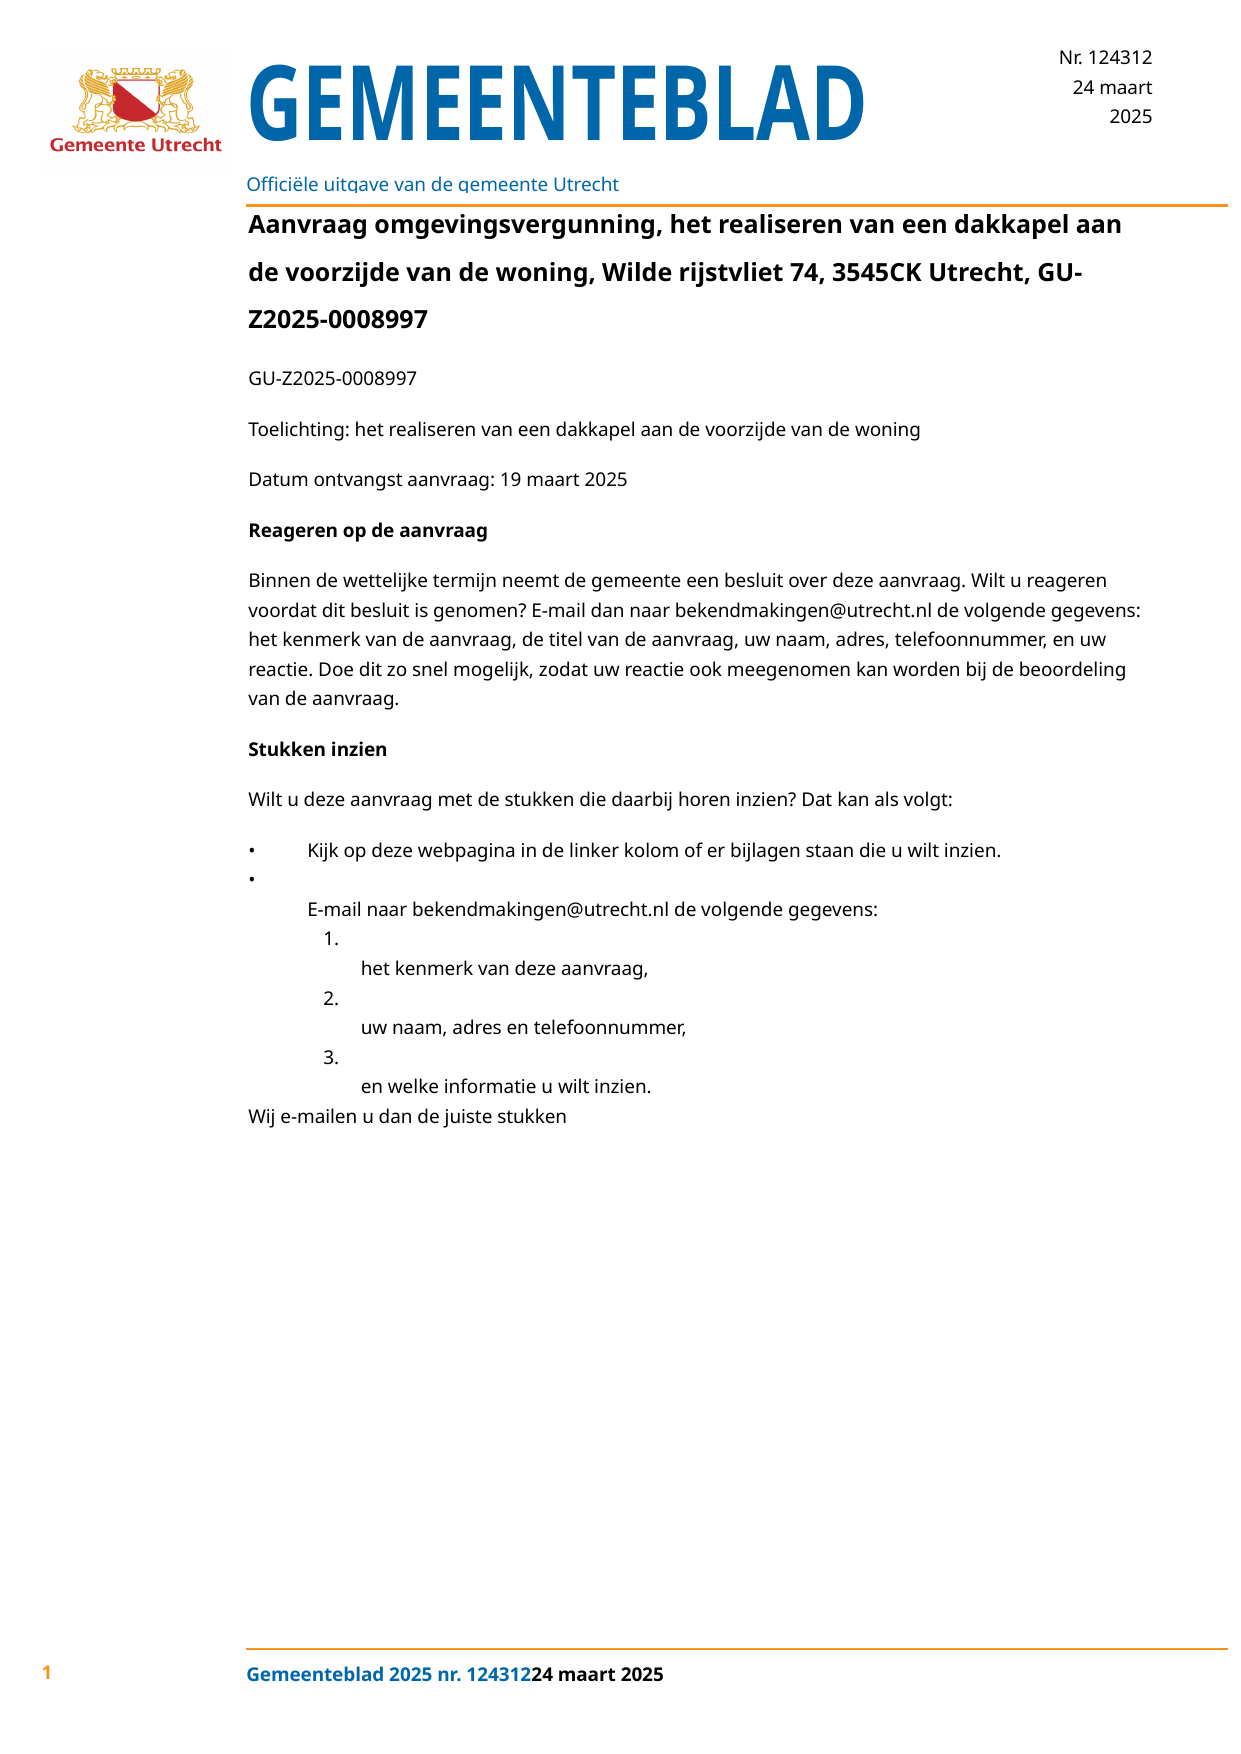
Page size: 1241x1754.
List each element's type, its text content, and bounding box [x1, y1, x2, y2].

text Stukken inzien [248, 736, 1152, 762]
text Toelichting: het realiseren van een dakkapel aan de voorzijde van de woning [248, 416, 1152, 442]
text Wij e-mailen u dan de juiste stukken [248, 1103, 1152, 1129]
list het kenmerk van deze aanvraag, [323, 955, 1152, 981]
text GU-Z2025-0008997 [248, 366, 1152, 391]
text Wilt u deze aanvraag met de stukken die daarbij horen inzien? Dat kan als volgt: [248, 786, 1152, 812]
text Datum ontvangst aanvraag: 19 maart 2025 [248, 466, 1152, 492]
list E-mail naar bekendmakingen@utrecht.nl de volgende gegevens: [248, 896, 1152, 922]
list Kijk op deze webpagina in de linker kolom of er bijlagen staan die u wilt inzien. [248, 837, 1152, 862]
text Aanvraag omgevingsvergunning, het realiseren van een dakkapel aan de voorzijde van de woning, Wilde rijstvliet 74, 3545CK Utrecht, GU-Z2025-0008997 [248, 207, 1152, 336]
text Reageren op de aanvraag [248, 517, 1152, 542]
picture [41, 47, 231, 172]
list uw naam, adres en telefoonnummer, [323, 1014, 1152, 1040]
list en welke informatie u wilt inzien. [323, 1073, 1152, 1099]
text Binnen de wettelijke termijn neemt de gemeente een besluit over deze aanvraag. Wilt u reageren voordat dit besluit is genomen? E-mail dan naar bekendmakingen@utrecht.nl de volgende gegevens: het kenmerk van de aanvraag, de titel van de aanvraag, uw naam, adres, telefoonnummer, en uw reactie. Doe dit zo snel mogelijk, zodat uw reactie ook meegenomen kan worden bij de beoordeling van de aanvraag. [248, 567, 1152, 711]
